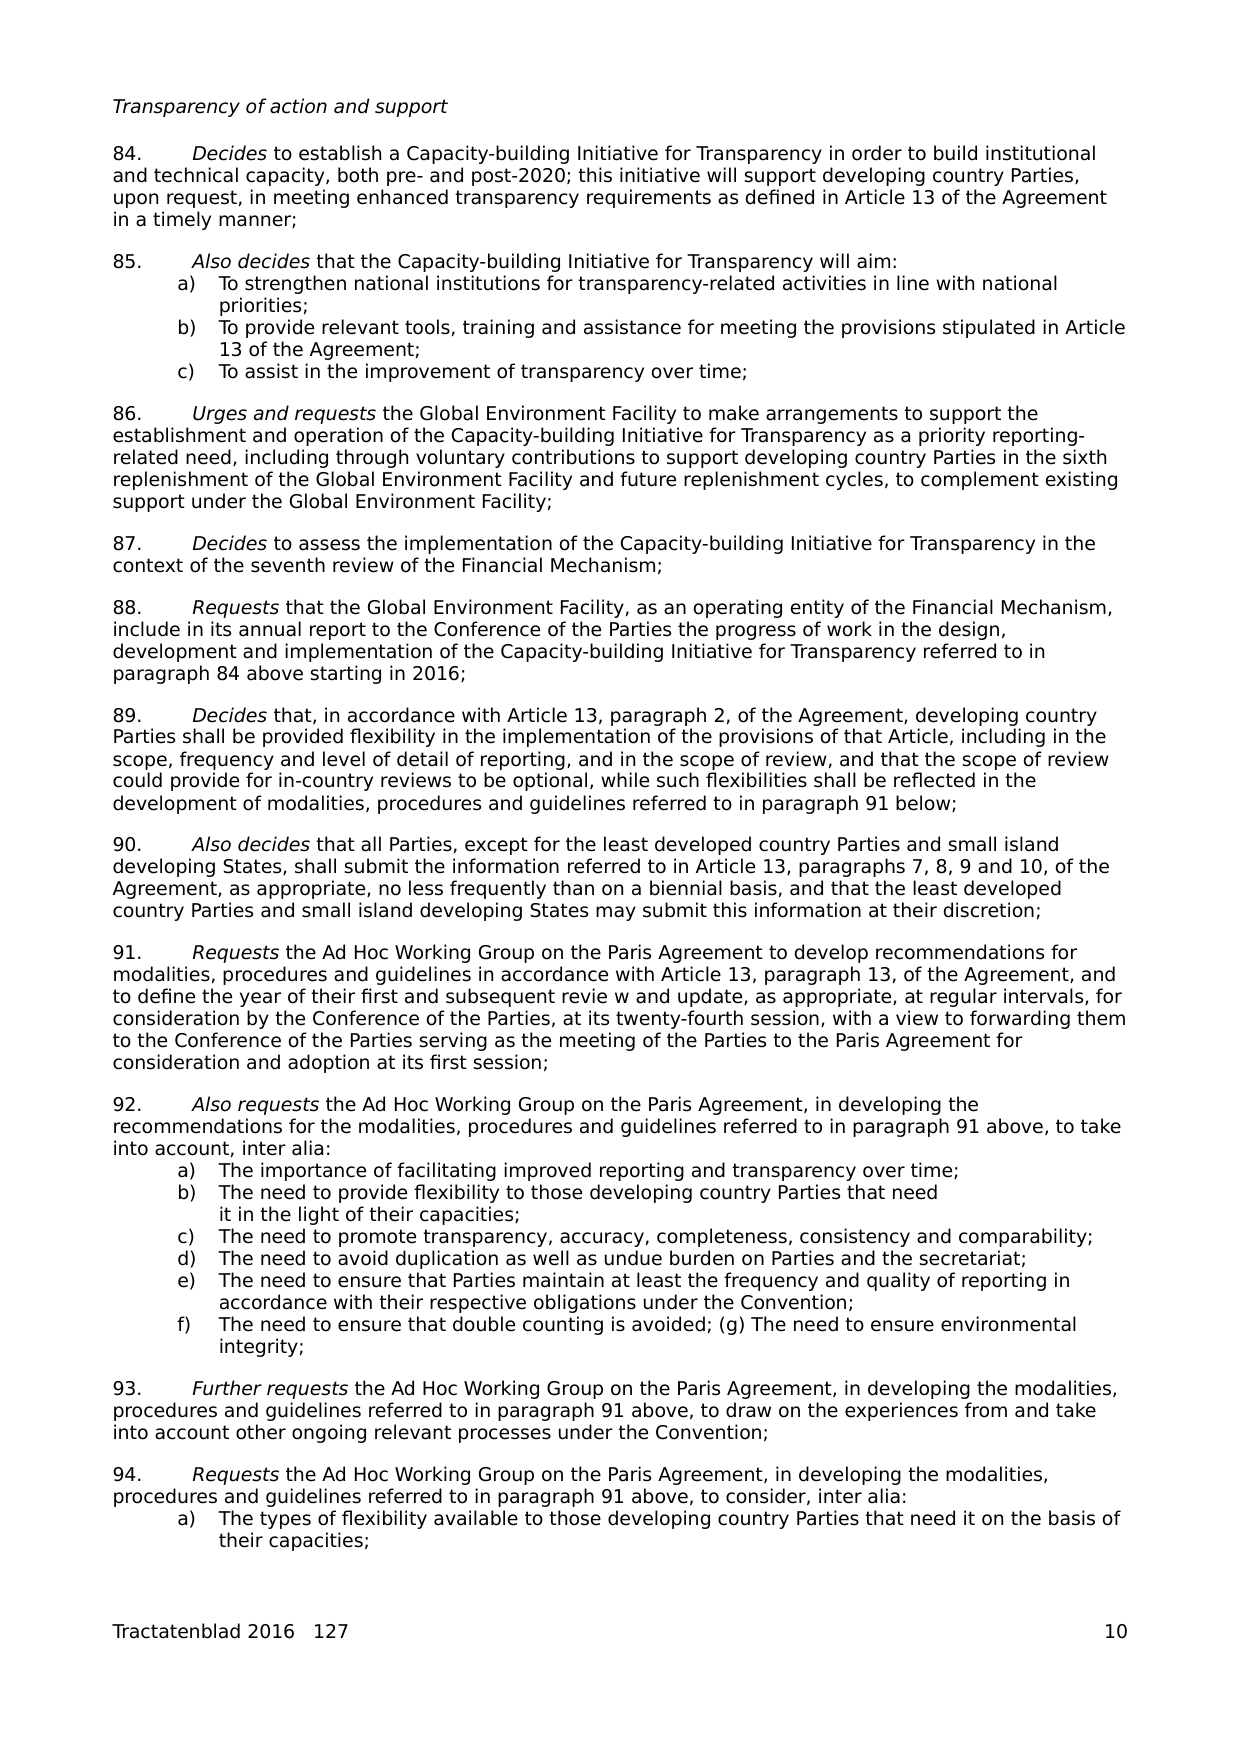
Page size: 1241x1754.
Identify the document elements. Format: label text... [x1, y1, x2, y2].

text b) To provide relevant tools, training and assistance for meeting the provisions stipulated in Article 13 of the Agreement; [177, 317, 1128, 361]
text 92. Also requests the Ad Hoc Working Group on the Paris Agreement, in developing the recommendations for the modalities, procedures and guidelines referred to in paragraph 91 above, to take into account, inter alia: [112, 1094, 1128, 1160]
text c) The need to promote transparency, accuracy, completeness, consistency and comparability; [177, 1226, 1128, 1248]
text 93. Further requests the Ad Hoc Working Group on the Paris Agreement, in developing the modalities, procedures and guidelines referred to in paragraph 91 above, to draw on the experiences from and take into account other ongoing relevant processes under the Convention; [112, 1378, 1128, 1444]
text 89. Decides that, in accordance with Article 13, paragraph 2, of the Agreement, developing country Parties shall be provided flexibility in the implementation of the provisions of that Article, including in the scope, frequency and level of detail of reporting, and in the scope of review, and that the scope of review could provide for in-country reviews to be optional, while such flexibilities shall be reflected in the development of modalities, procedures and guidelines referred to in paragraph 91 below; [112, 704, 1128, 814]
text it in the light of their capacities; [218, 1204, 1128, 1226]
text b) The need to provide flexibility to those developing country Parties that need [177, 1182, 1128, 1204]
text 86. Urges and requests the Global Environment Facility to make arrangements to support the establishment and operation of the Capacity-building Initiative for Transparency as a priority reporting-related need, including through voluntary contributions to support developing country Parties in the sixth replenishment of the Global Environment Facility and future replenishment cycles, to complement existing support under the Global Environment Facility; [112, 403, 1128, 513]
text d) The need to avoid duplication as well as undue burden on Parties and the secretariat; [177, 1248, 1128, 1270]
text 91. Requests the Ad Hoc Working Group on the Paris Agreement to develop recommendations for modalities, procedures and guidelines in accordance with Article 13, paragraph 13, of the Agreement, and to define the year of their first and subsequent revie w and update, as appropriate, at regular intervals, for consideration by the Conference of the Parties, at its twenty-fourth session, with a view to forwarding them to the Conference of the Parties serving as the meeting of the Parties to the Paris Agreement for consideration and adoption at its first session; [112, 942, 1128, 1074]
text f) The need to ensure that double counting is avoided; (g) The need to ensure environmental integrity; [177, 1314, 1128, 1358]
text 87. Decides to assess the implementation of the Capacity-building Initiative for Transparency in the context of the seventh review of the Financial Mechanism; [112, 533, 1128, 577]
text a) To strengthen national institutions for transparency-related activities in line with national priorities; [177, 273, 1128, 317]
text 85. Also decides that the Capacity-building Initiative for Transparency will aim: [112, 251, 1128, 273]
text a) The importance of facilitating improved reporting and transparency over time; [177, 1160, 1128, 1182]
text c) To assist in the improvement of transparency over time; [177, 361, 1128, 383]
text a) The types of flexibility available to those developing country Parties that need it on the basis of their capacities; [177, 1508, 1128, 1552]
text e) The need to ensure that Parties maintain at least the frequency and quality of reporting in accordance with their respective obligations under the Convention; [177, 1270, 1128, 1314]
subtitle Transparency of action and support [112, 96, 1128, 118]
text 90. Also decides that all Parties, except for the least developed country Parties and small island developing States, shall submit the information referred to in Article 13, paragraphs 7, 8, 9 and 10, of the Agreement, as appropriate, no less frequently than on a biennial basis, and that the least developed country Parties and small island developing States may submit this information at their discretion; [112, 834, 1128, 922]
text 88. Requests that the Global Environment Facility, as an operating entity of the Financial Mechanism, include in its annual report to the Conference of the Parties the progress of work in the design, development and implementation of the Capacity-building Initiative for Transparency referred to in paragraph 84 above starting in 2016; [112, 597, 1128, 684]
text 94. Requests the Ad Hoc Working Group on the Paris Agreement, in developing the modalities, procedures and guidelines referred to in paragraph 91 above, to consider, inter alia: [112, 1464, 1128, 1508]
text 84. Decides to establish a Capacity-building Initiative for Transparency in order to build institutional and technical capacity, both pre- and post-2020; this initiative will support developing country Parties, upon request, in meeting enhanced transparency requirements as defined in Article 13 of the Agreement in a timely manner; [112, 143, 1128, 231]
